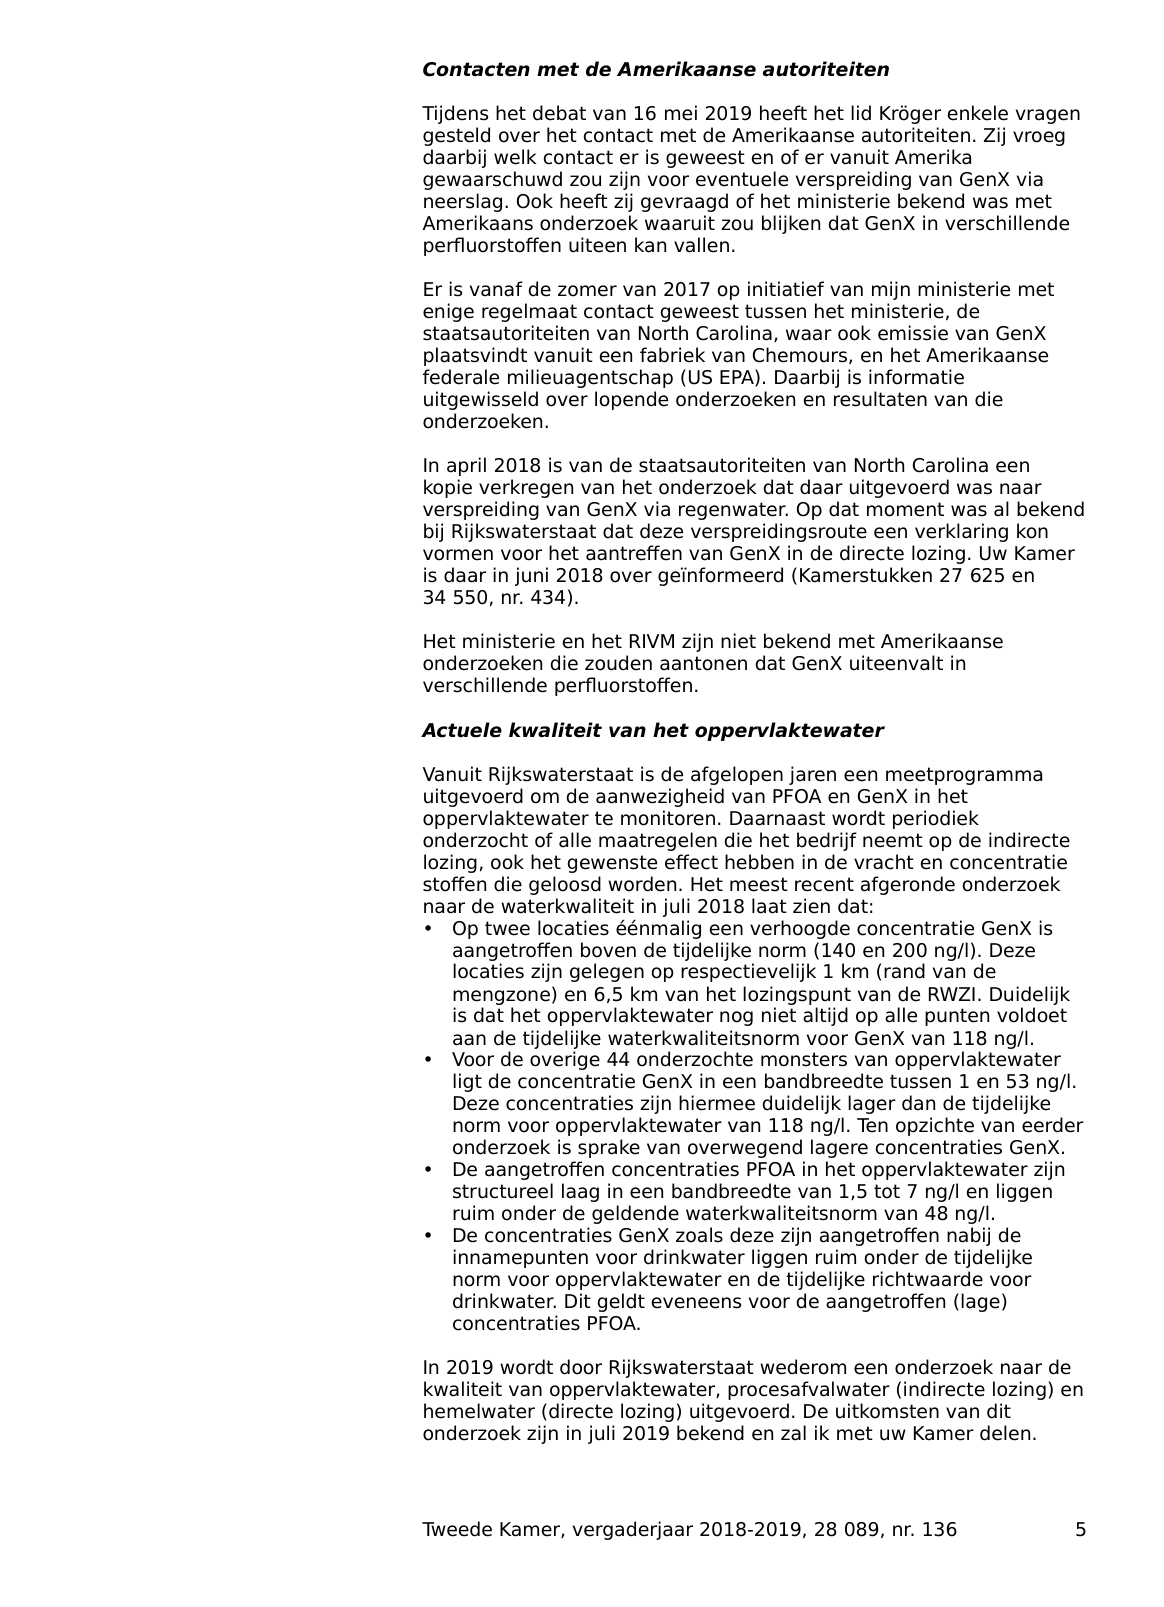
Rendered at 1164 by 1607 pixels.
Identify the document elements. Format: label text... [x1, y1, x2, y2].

text • Op twee locaties éénmalig een verhoogde concentratie GenX is aangetroffen boven de tijdelijke norm (140 en 200 ng/l). Deze locaties zijn gelegen op respectievelijk 1 km (rand van de mengzone) en 6,5 km van het lozingspunt van de RWZI. Duidelijk is dat het oppervlaktewater nog niet altijd op alle punten voldoet aan de tijdelijke waterkwaliteitsnorm voor GenX van 118 ng/l. [422, 917, 1087, 1049]
text Het ministerie en het RIVM zijn niet bekend met Amerikaanse onderzoeken die zouden aantonen dat GenX uiteenvalt in verschillende perfluorstoffen. [422, 631, 1087, 697]
text Tijdens het debat van 16 mei 2019 heeft het lid Kröger enkele vragen gesteld over het contact met de Amerikaanse autoriteiten. Zij vroeg daarbij welk contact er is geweest en of er vanuit Amerika gewaarschuwd zou zijn voor eventuele verspreiding van GenX via neerslag. Ook heeft zij gevraagd of het ministerie bekend was met Amerikaans onderzoek waaruit zou blijken dat GenX in verschillende perfluorstoffen uiteen kan vallen. [422, 103, 1087, 257]
text • Voor de overige 44 onderzochte monsters van oppervlaktewater ligt de concentratie GenX in een bandbreedte tussen 1 en 53 ng/l. Deze concentraties zijn hiermee duidelijk lager dan de tijdelijke norm voor oppervlaktewater van 118 ng/l. Ten opzichte van eerder onderzoek is sprake van overwegend lagere concentraties GenX. [422, 1049, 1087, 1159]
subtitle Contacten met de Amerikaanse autoriteiten [422, 59, 1087, 81]
text In 2019 wordt door Rijkswaterstaat wederom een onderzoek naar de kwaliteit van oppervlaktewater, procesafvalwater (indirecte lozing) en hemelwater (directe lozing) uitgevoerd. De uitkomsten van dit onderzoek zijn in juli 2019 bekend en zal ik met uw Kamer delen. [422, 1357, 1087, 1445]
subtitle Actuele kwaliteit van het oppervlaktewater [422, 719, 1087, 741]
text • De concentraties GenX zoals deze zijn aangetroffen nabij de innamepunten voor drinkwater liggen ruim onder de tijdelijke norm voor oppervlaktewater en de tijdelijke richtwaarde voor drinkwater. Dit geldt eveneens voor de aangetroffen (lage) concentraties PFOA. [422, 1225, 1087, 1335]
text In april 2018 is van de staatsautoriteiten van North Carolina een kopie verkregen van het onderzoek dat daar uitgevoerd was naar verspreiding van GenX via regenwater. Op dat moment was al bekend bij Rijkswaterstaat dat deze verspreidingsroute een verklaring kon vormen voor het aantreffen van GenX in de directe lozing. Uw Kamer is daar in juni 2018 over geïnformeerd (Kamerstukken 27 625 en 34 550, nr. 434). [422, 455, 1087, 609]
text Er is vanaf de zomer van 2017 op initiatief van mijn ministerie met enige regelmaat contact geweest tussen het ministerie, de staatsautoriteiten van North Carolina, waar ook emissie van GenX plaatsvindt vanuit een fabriek van Chemours, en het Amerikaanse federale milieuagentschap (US EPA). Daarbij is informatie uitgewisseld over lopende onderzoeken en resultaten van die onderzoeken. [422, 279, 1087, 433]
text • De aangetroffen concentraties PFOA in het oppervlaktewater zijn structureel laag in een bandbreedte van 1,5 tot 7 ng/l en liggen ruim onder de geldende waterkwaliteitsnorm van 48 ng/l. [422, 1159, 1087, 1225]
text Vanuit Rijkswaterstaat is de afgelopen jaren een meetprogramma uitgevoerd om de aanwezigheid van PFOA en GenX in het oppervlaktewater te monitoren. Daarnaast wordt periodiek onderzocht of alle maatregelen die het bedrijf neemt op de indirecte lozing, ook het gewenste effect hebben in de vracht en concentratie stoffen die geloosd worden. Het meest recent afgeronde onderzoek naar de waterkwaliteit in juli 2018 laat zien dat: [422, 764, 1087, 917]
